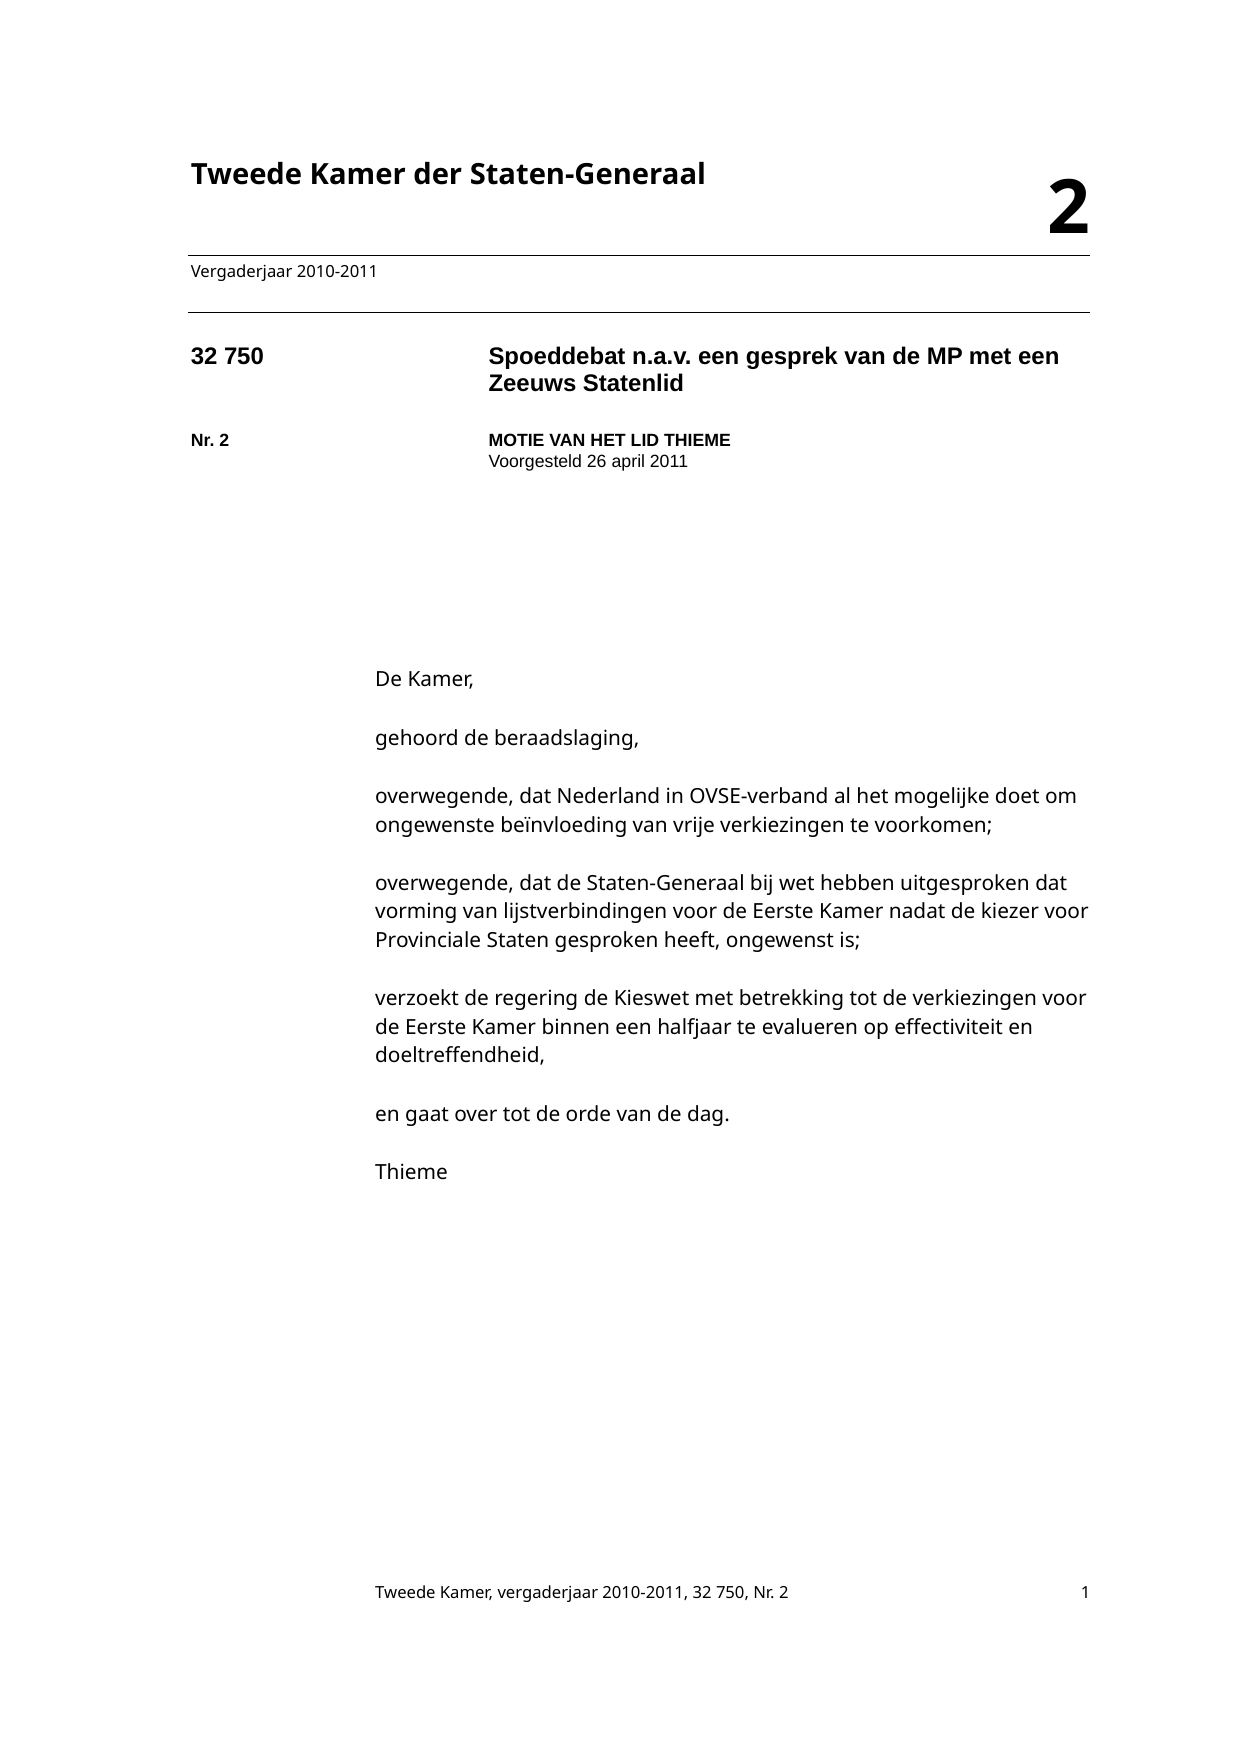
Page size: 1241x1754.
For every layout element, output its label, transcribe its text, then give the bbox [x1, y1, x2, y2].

table_header Tweede Kamer der Staten-Generaal [188, 150, 909, 255]
text verzoekt de regering de Kieswet met betrekking tot de verkiezingen voor de Eerste Kamer binnen een halfjaar te evalueren op effectiviteit en doeltreffendheid, [375, 983, 1090, 1069]
text en gaat over tot de orde van de dag. [375, 1099, 1090, 1127]
table_cell [188, 313, 485, 339]
text Thieme [375, 1157, 1090, 1186]
text De Kamer, [375, 664, 1090, 693]
table_cell [485, 256, 1090, 312]
table_cell MOTIE VAN HET LID THIEME Voorgesteld 26 april 2011 [485, 427, 1090, 546]
table_cell 32 750 [188, 339, 485, 427]
table_cell Vergaderjaar 2010-2011 [188, 256, 485, 312]
text gehoord de beraadslaging, [375, 723, 1090, 751]
text overwegende, dat Nederland in OVSE-verband al het mogelijke doet om ongewenste beïnvloeding van vrije verkiezingen te voorkomen; [375, 781, 1090, 838]
table_cell [485, 313, 1090, 339]
table_cell Nr. 2 [188, 427, 485, 546]
text overwegende, dat de Staten-Generaal bij wet hebben uitgesproken dat vorming van lijstverbindingen voor de Eerste Kamer nadat de kiezer voor Provinciale Staten gesproken heeft, ongewenst is; [375, 868, 1090, 953]
table_cell Spoeddebat n.a.v. een gesprek van de MP met een Zeeuws Statenlid [485, 339, 1090, 427]
table_header 2 [910, 150, 1090, 255]
